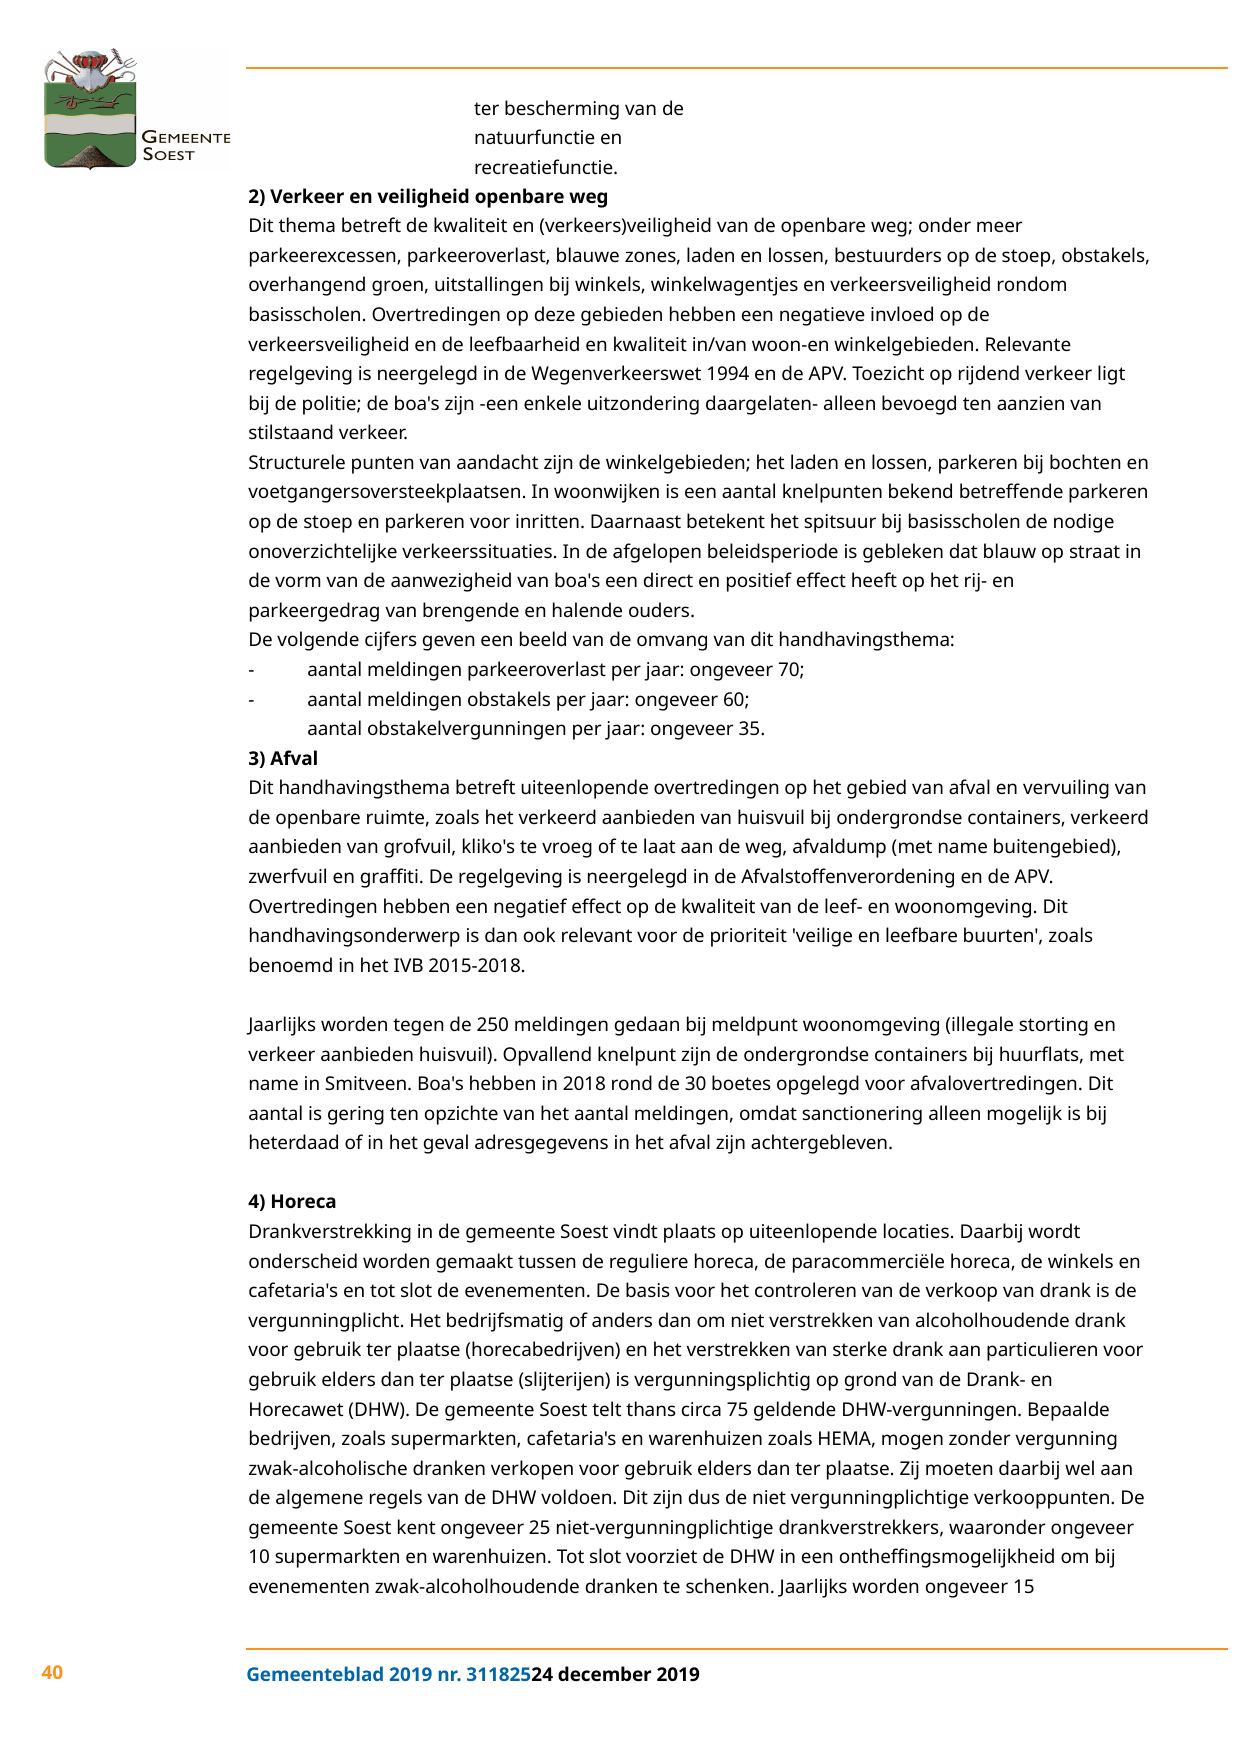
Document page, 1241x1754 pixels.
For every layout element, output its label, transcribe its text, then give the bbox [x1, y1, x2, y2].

table_cell [700, 95, 926, 180]
list aantal meldingen parkeeroverlast per jaar: ongeveer 70; [248, 656, 1152, 682]
table_cell ter bescherming van de natuurfunctie en recreatiefunctie. [474, 95, 700, 180]
text Jaarlijks worden tegen de 250 meldingen gedaan bij meldpunt woonomgeving (illegale storting en verkeer aanbieden huisvuil). Opvallend knelpunt zijn de ondergrondse containers bij huurflats, met name in Smitveen. Boa's hebben in 2018 rond de 30 boetes opgelegd voor afvalovertredingen. Dit aantal is gering ten opzichte van het aantal meldingen, omdat sanctionering alleen mogelijk is bij heterdaad of in het geval adresgegevens in het afval zijn achtergebleven. [248, 1011, 1152, 1155]
text 2) Verkeer en veiligheid openbare weg [248, 183, 1152, 209]
text Drankverstrekking in de gemeente Soest vindt plaats op uiteenlopende locaties. Daarbij wordt onderscheid worden gemaakt tussen de reguliere horeca, de paracommerciële horeca, de winkels en cafetaria's en tot slot de evenementen. De basis voor het controleren van de verkoop van drank is de vergunningplicht. Het bedrijfsmatig of anders dan om niet verstrekken van alcoholhoudende drank voor gebruik ter plaatse (horecabedrijven) en het verstrekken van sterke drank aan particulieren voor gebruik elders dan ter plaatse (slijterijen) is vergunningsplichtig op grond van de Drank- en Horecawet (DHW). De gemeente Soest telt thans circa 75 geldende DHW-vergunningen. Bepaalde bedrijven, zoals supermarkten, cafetaria's en warenhuizen zoals HEMA, mogen zonder vergunning zwak-alcoholische dranken verkopen voor gebruik elders dan ter plaatse. Zij moeten daarbij wel aan de algemene regels van de DHW voldoen. Dit zijn dus de niet vergunningplichtige verkooppunten. De gemeente Soest kent ongeveer 25 niet-vergunningplichtige drankverstrekkers, waaronder ongeveer 10 supermarkten en warenhuizen. Tot slot voorziet de DHW in een ontheffingsmogelijkheid om bij evenementen zwak-alcoholhoudende dranken te schenken. Jaarlijks worden ongeveer 15 [248, 1218, 1152, 1599]
text De volgende cijfers geven een beeld van de omvang van dit handhavingsthema: [248, 627, 1152, 652]
text Dit thema betreft de kwaliteit en (verkeers)veiligheid van de openbare weg; onder meer parkeerexcessen, parkeeroverlast, blauwe zones, laden en lossen, bestuurders op de stoep, obstakels, overhangend groen, uitstallingen bij winkels, winkelwagentjes en verkeersveiligheid rondom basisscholen. Overtredingen op deze gebieden hebben een negatieve invloed op de verkeersveiligheid en de leefbaarheid en kwaliteit in/van woon-en winkelgebieden. Relevante regelgeving is neergelegd in de Wegenverkeerswet 1994 en de APV. Toezicht op rijdend verkeer ligt bij de politie; de boa's zijn -een enkele uitzondering daargelaten- alleen bevoegd ten aanzien van stilstaand verkeer. [248, 212, 1152, 445]
text 3) Afval [248, 745, 1152, 771]
picture [41, 47, 231, 172]
list aantal meldingen obstakels per jaar: ongeveer 60; [248, 686, 1152, 712]
text 4) Horeca [248, 1189, 1152, 1214]
list aantal obstakelvergunningen per jaar: ongeveer 35. [248, 715, 1152, 741]
text Dit handhavingsthema betreft uiteenlopende overtredingen op het gebied van afval en vervuiling van de openbare ruimte, zoals het verkeerd aanbieden van huisvuil bij ondergrondse containers, verkeerd aanbieden van grofvuil, kliko's te vroeg of te laat aan de weg, afvaldump (met name buitengebied), zwerfvuil en graffiti. De regelgeving is neergelegd in de Afvalstoffenverordening en de APV. Overtredingen hebben een negatief effect op de kwaliteit van de leef- en woonomgeving. Dit handhavingsonderwerp is dan ook relevant voor de prioriteit 'veilige en leefbare buurten', zoals benoemd in het IVB 2015-2018. [248, 774, 1152, 978]
table_cell [248, 95, 474, 180]
text Structurele punten van aandacht zijn de winkelgebieden; het laden en lossen, parkeren bij bochten en voetgangersoversteekplaatsen. In woonwijken is een aantal knelpunten bekend betreffende parkeren op de stoep en parkeren voor inritten. Daarnaast betekent het spitsuur bij basisscholen de nodige onoverzichtelijke verkeerssituaties. In de afgelopen beleidsperiode is gebleken dat blauw op straat in de vorm van de aanwezigheid van boa's een direct en positief effect heeft op het rij- en parkeergedrag van brengende en halende ouders. [248, 449, 1152, 623]
table_cell [926, 95, 1152, 180]
